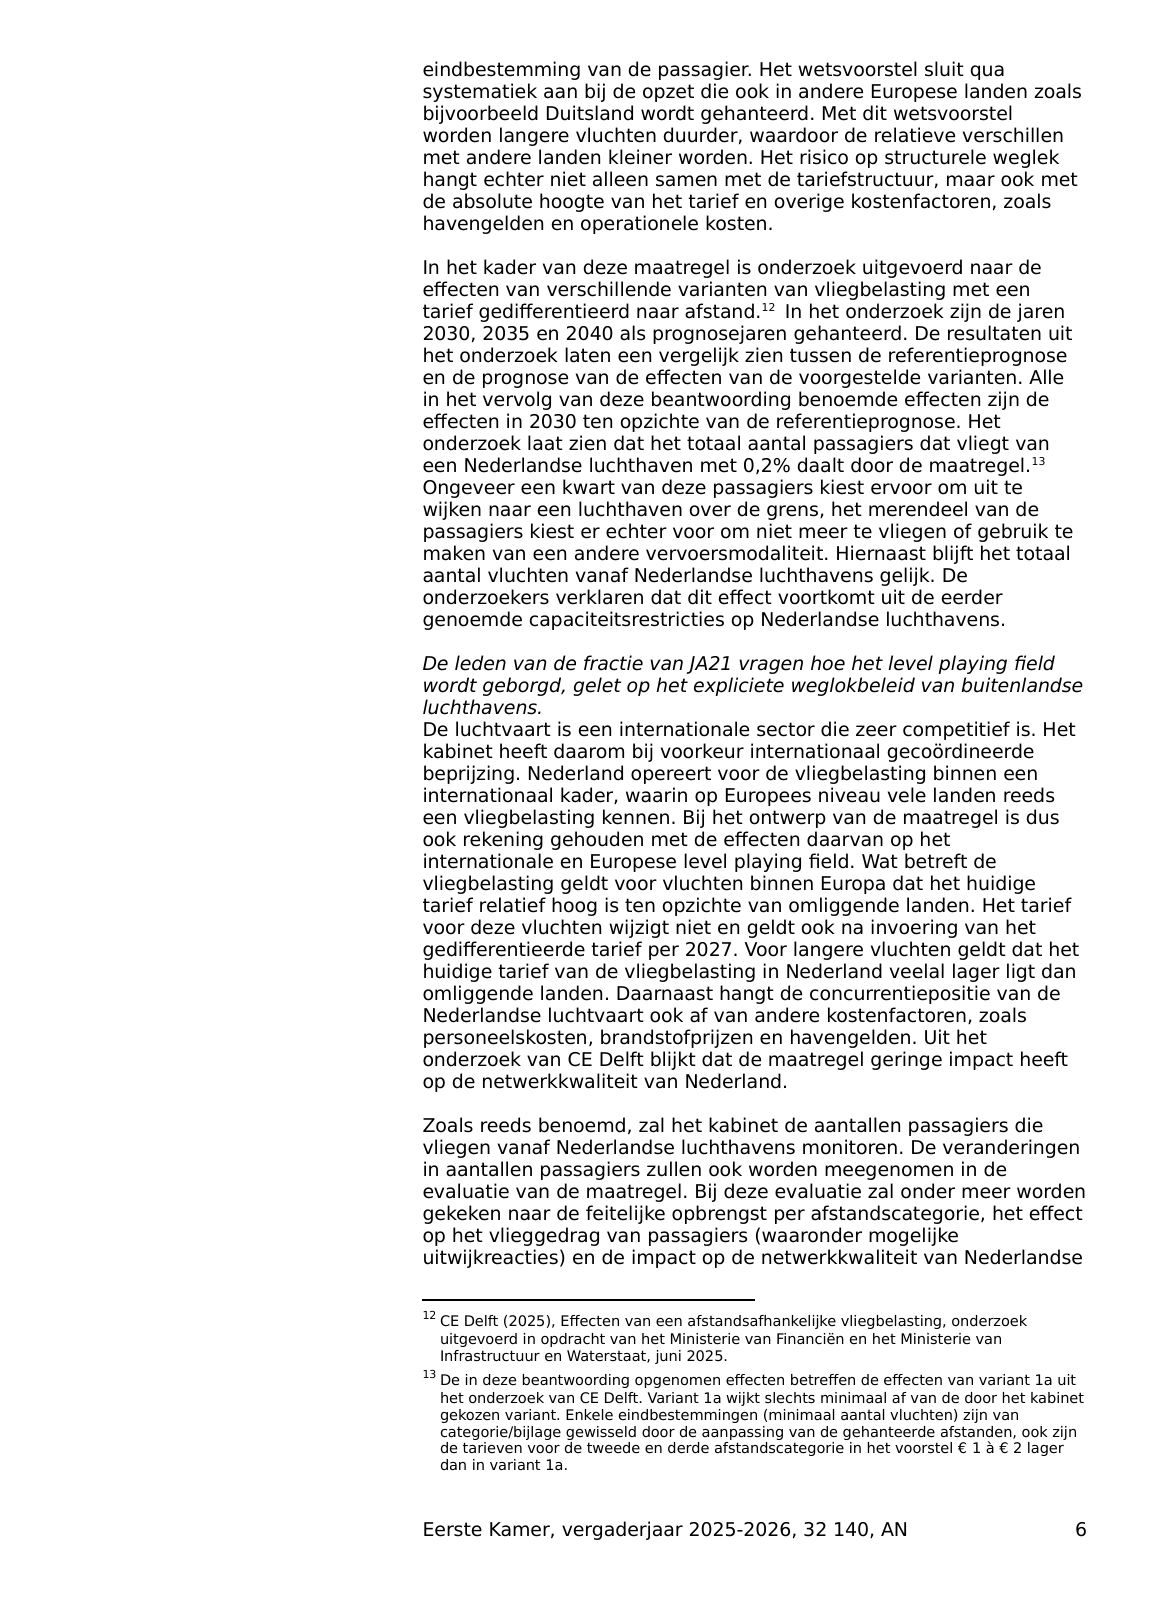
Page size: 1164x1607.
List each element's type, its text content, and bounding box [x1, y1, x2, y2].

text De luchtvaart is een internationale sector die zeer competitief is. Het kabinet heeft daarom bij voorkeur internationaal gecoördineerde beprijzing. Nederland opereert voor de vliegbelasting binnen een internationaal kader, waarin op Europees niveau vele landen reeds een vliegbelasting kennen. Bij het ontwerp van de maatregel is dus ook rekening gehouden met de effecten daarvan op het internationale en Europese level playing field. Wat betreft de vliegbelasting geldt voor vluchten binnen Europa dat het huidige tarief relatief hoog is ten opzichte van omliggende landen. Het tarief voor deze vluchten wijzigt niet en geldt ook na invoering van het gedifferentieerde tarief per 2027. Voor langere vluchten geldt dat het huidige tarief van de vliegbelasting in Nederland veelal lager ligt dan omliggende landen. Daarnaast hangt de concurrentiepositie van de Nederlandse luchtvaart ook af van andere kostenfactoren, zoals personeelskosten, brandstofprijzen en havengelden. Uit het onderzoek van CE Delft blijkt dat de maatregel geringe impact heeft op de netwerkkwaliteit van Nederland. [422, 719, 1087, 1092]
text CE Delft (2025), Effecten van een afstandsafhankelijke vliegbelasting, onderzoek uitgevoerd in opdracht van het Ministerie van Financiën en het Ministerie van Infrastructuur en Waterstaat, juni 2025. [422, 1309, 1087, 1365]
text In het kader van deze maatregel is onderzoek uitgevoerd naar de effecten van verschillende varianten van vliegbelasting met een tarief gedifferentieerd naar afstand. In het onderzoek zijn de jaren 2030, 2035 en 2040 als prognosejaren gehanteerd. De resultaten uit het onderzoek laten een vergelijk zien tussen de referentieprognose en de prognose van de effecten van de voorgestelde varianten. Alle in het vervolg van deze beantwoording benoemde effecten zijn de effecten in 2030 ten opzichte van de referentieprognose. Het onderzoek laat zien dat het totaal aantal passagiers dat vliegt van een Nederlandse luchthaven met 0,2% daalt door de maatregel. Ongeveer een kwart van deze passagiers kiest ervoor om uit te wijken naar een luchthaven over de grens, het merendeel van de passagiers kiest er echter voor om niet meer te vliegen of gebruik te maken van een andere vervoersmodaliteit. Hiernaast blijft het totaal aantal vluchten vanaf Nederlandse luchthavens gelijk. De onderzoekers verklaren dat dit effect voortkomt uit de eerder genoemde capaciteitsrestricties op Nederlandse luchthavens. [422, 257, 1087, 631]
text Zoals reeds benoemd, zal het kabinet de aantallen passagiers die vliegen vanaf Nederlandse luchthavens monitoren. De veranderingen in aantallen passagiers zullen ook worden meegenomen in de evaluatie van de maatregel. Bij deze evaluatie zal onder meer worden gekeken naar de feitelijke opbrengst per afstandscategorie, het effect op het vlieggedrag van passagiers (waaronder mogelijke uitwijkreacties) en de impact op de netwerkkwaliteit van Nederlandse [422, 1115, 1087, 1268]
text De in deze beantwoording opgenomen effecten betreffen de effecten van variant 1a uit het onderzoek van CE Delft. Variant 1a wijkt slechts minimaal af van de door het kabinet gekozen variant. Enkele eindbestemmingen (minimaal aantal vluchten) zijn van categorie/bijlage gewisseld door de aanpassing van de gehanteerde afstanden, ook zijn de tarieven voor de tweede en derde afstandscategorie in het voorstel € 1 à € 2 lager dan in variant 1a. [422, 1368, 1087, 1474]
text De leden van de fractie van JA21 vragen hoe het level playing field wordt geborgd, gelet op het expliciete weglokbeleid van buitenlandse luchthavens. [422, 653, 1087, 719]
text eindbestemming van de passagier. Het wetsvoorstel sluit qua systematiek aan bij de opzet die ook in andere Europese landen zoals bijvoorbeeld Duitsland wordt gehanteerd. Met dit wetsvoorstel worden langere vluchten duurder, waardoor de relatieve verschillen met andere landen kleiner worden. Het risico op structurele weglek hangt echter niet alleen samen met de tariefstructuur, maar ook met de absolute hoogte van het tarief en overige kostenfactoren, zoals havengelden en operationele kosten. [422, 59, 1087, 235]
